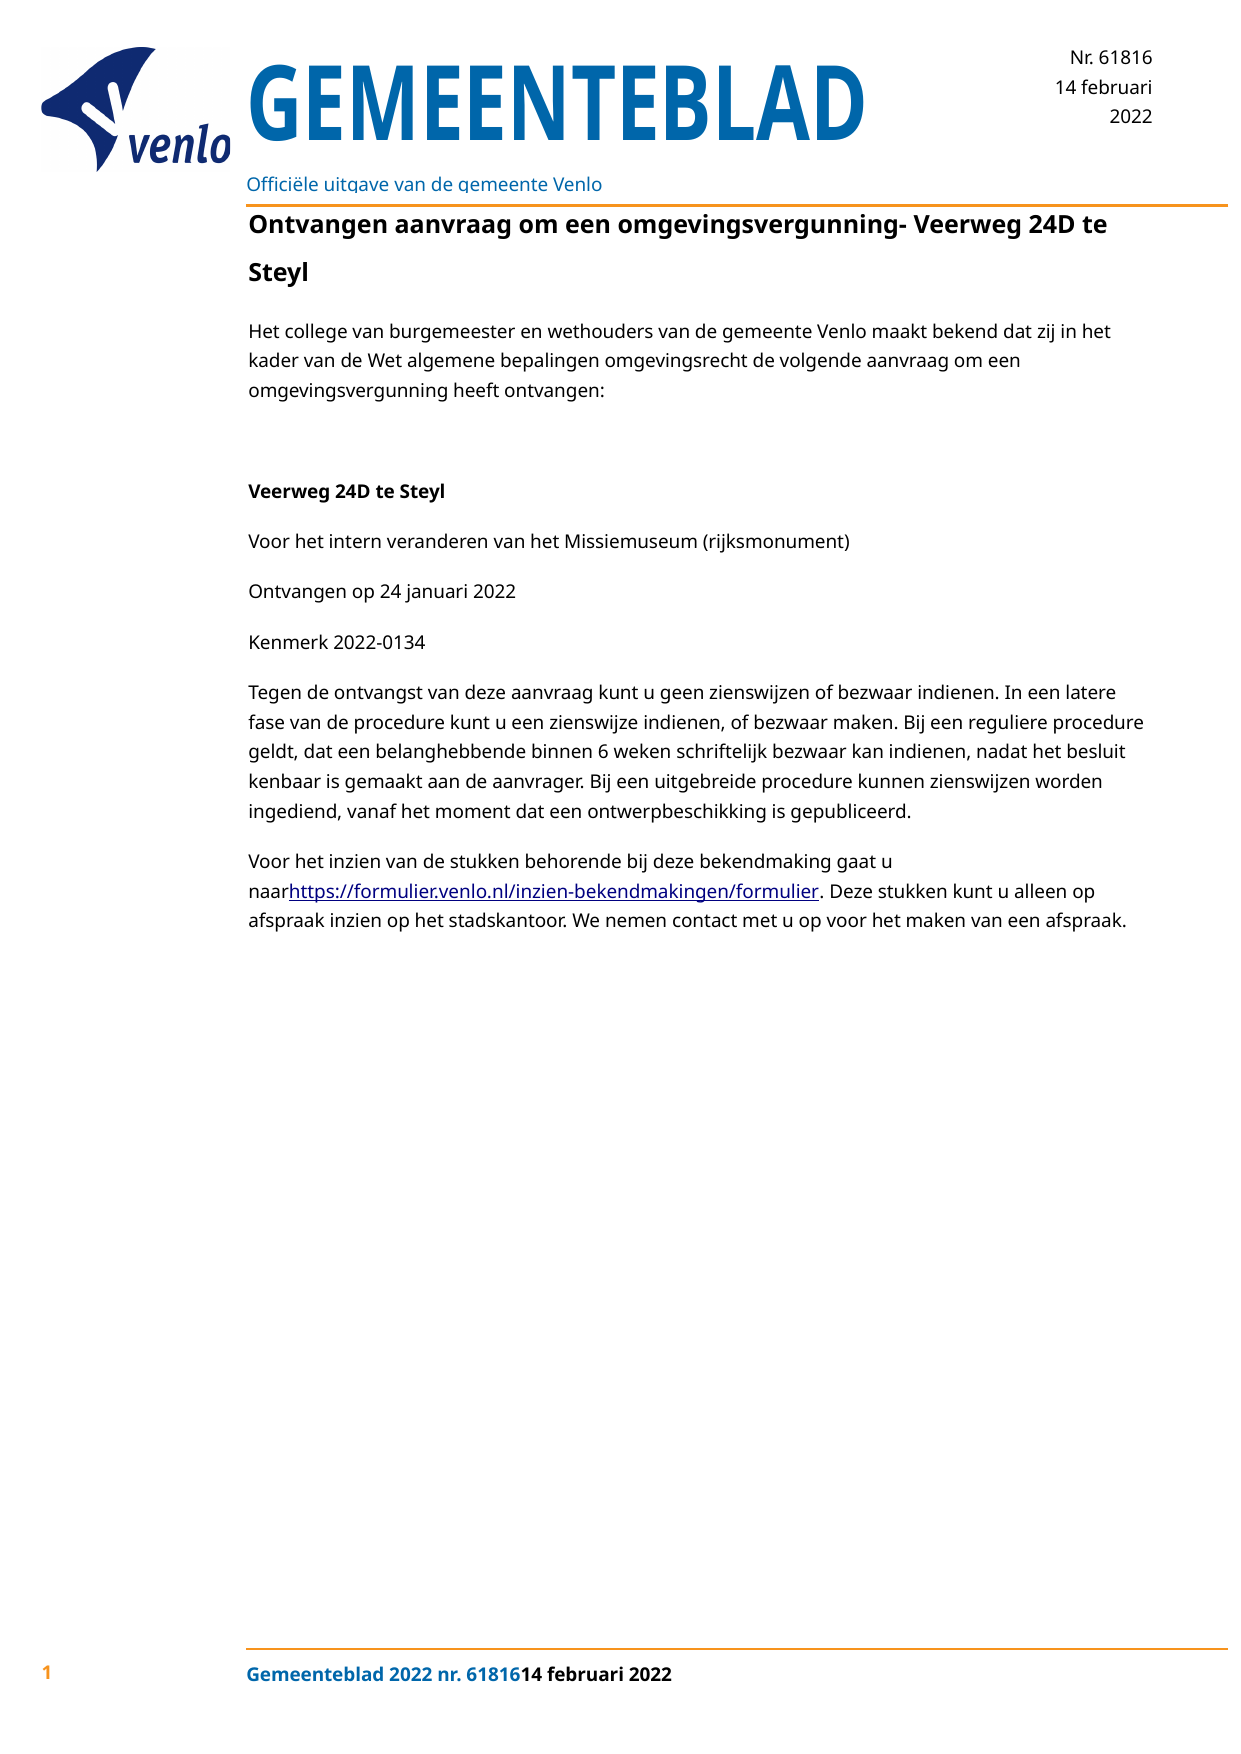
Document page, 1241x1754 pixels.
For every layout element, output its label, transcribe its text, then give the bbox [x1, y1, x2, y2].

picture [41, 47, 231, 172]
text Ontvangen aanvraag om een omgevingsvergunning- Veerweg 24D te Steyl [248, 207, 1152, 288]
text Veerweg 24D te Steyl [248, 478, 1152, 504]
text Het college van burgemeester en wethouders van de gemeente Venlo maakt bekend dat zij in het kader van de Wet algemene bepalingen omgevingsrecht de volgende aanvraag om een omgevingsvergunning heeft ontvangen: [248, 318, 1152, 403]
text Tegen de ontvangst van deze aanvraag kunt u geen zienswijzen of bezwaar indienen. In een latere fase van de procedure kunt u een zienswijze indienen, of bezwaar maken. Bij een reguliere procedure geldt, dat een belanghebbende binnen 6 weken schriftelijk bezwaar kan indienen, nadat het besluit kenbaar is gemaakt aan de aanvrager. Bij een uitgebreide procedure kunnen zienswijzen worden ingediend, vanaf het moment dat een ontwerpbeschikking is gepubliceerd. [248, 679, 1152, 824]
text Ontvangen op 24 januari 2022 [248, 579, 1152, 604]
text Voor het inzien van de stukken behorende bij deze bekendmaking gaat u naarhttps://formulier.venlo.nl/inzien-bekendmakingen/formulier. Deze stukken kunt u alleen op afspraak inzien op het stadskantoor. We nemen contact met u op voor het maken van een afspraak. [248, 848, 1152, 933]
text Kenmerk 2022-0134 [248, 629, 1152, 655]
text Voor het intern veranderen van het Missiemuseum (rijksmonument) [248, 528, 1152, 554]
